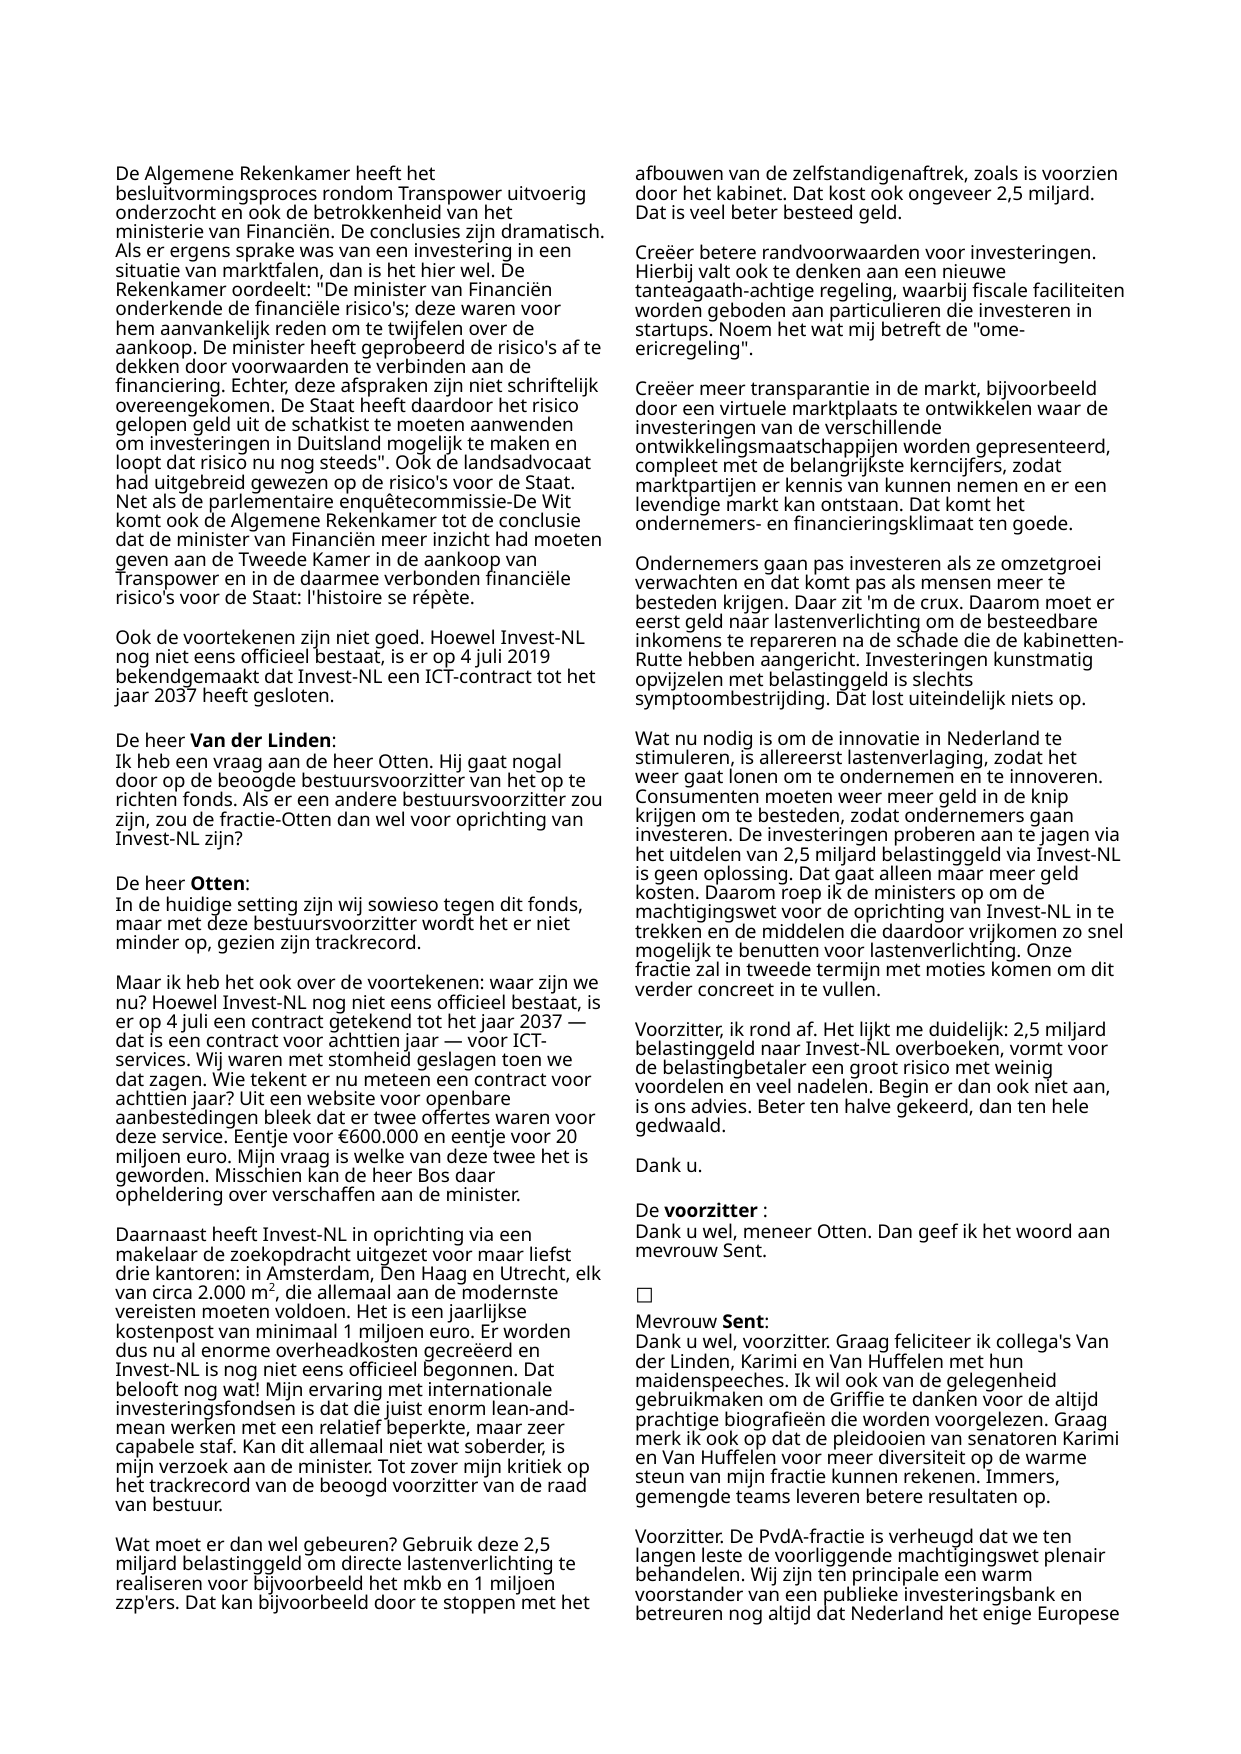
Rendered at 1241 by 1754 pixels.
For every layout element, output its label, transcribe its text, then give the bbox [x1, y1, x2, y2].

text Ik heb een vraag aan de heer Otten. Hij gaat nogal door op de beoogde bestuursvoorzitter van het op te richten fonds. Als er een andere bestuursvoorzitter zou zijn, zou de fractie-Otten dan wel voor oprichting van Invest-NL zijn? [115, 753, 605, 849]
text Wat nu nodig is om de innovatie in Nederland te stimuleren, is allereerst lastenverlaging, zodat het weer gaat lonen om te ondernemen en te innoveren. Consumenten moeten weer meer geld in de knip krijgen om te besteden, zodat ondernemers gaan investeren. De investeringen proberen aan te jagen via het uitdelen van 2,5 miljard belastinggeld via Invest-NL is geen oplossing. Dat gaat alleen maar meer geld kosten. Daarom roep ik de ministers op om de machtigingswet voor de oprichting van Invest-NL in te trekken en de middelen die daardoor vrijkomen zo snel mogelijk te benutten voor lastenverlichting. Onze fractie zal in tweede termijn met moties komen om dit verder concreet in te vullen. [635, 730, 1125, 1000]
text Daarnaast heeft Invest-NL in oprichting via een makelaar de zoekopdracht uitgezet voor maar liefst drie kantoren: in Amsterdam, Den Haag en Utrecht, elk van circa 2.000 m2, die allemaal aan de modernste vereisten moeten voldoen. Het is een jaarlijkse kostenpost van minimaal 1 miljoen euro. Er worden dus nu al enorme overheadkosten gecreëerd en Invest-NL is nog niet eens officieel begonnen. Dat belooft nog wat! Mijn ervaring met internationale investeringsfondsen is dat die juist enorm lean-and-mean werken met een relatief beperkte, maar zeer capabele staf. Kan dit allemaal niet wat soberder, is mijn verzoek aan de minister. Tot zover mijn kritiek op het trackrecord van de beoogd voorzitter van de raad van bestuur. [115, 1226, 605, 1515]
text Ondernemers gaan pas investeren als ze omzetgroei verwachten en dat komt pas als mensen meer te besteden krijgen. Daar zit 'm de crux. Daarom moet er eerst geld naar lastenverlichting om de besteedbare inkomens te repareren na de schade die de kabinetten-Rutte hebben aangericht. Investeringen kunstmatig opvijzelen met belastinggeld is slechts symptoombestrijding. Dat lost uiteindelijk niets op. [635, 555, 1125, 709]
text Maar ik heb het ook over de voortekenen: waar zijn we nu? Hoewel Invest-NL nog niet eens officieel bestaat, is er op 4 juli een contract getekend tot het jaar 2037 — dat is een contract voor achttien jaar — voor ICT-services. Wij waren met stomheid geslagen toen we dat zagen. Wie tekent er nu meteen een contract voor achttien jaar? Uit een website voor openbare aanbestedingen bleek dat er twee offertes waren voor deze service. Eentje voor €600.000 en eentje voor 20 miljoen euro. Mijn vraag is welke van deze twee het is geworden. Misschien kan de heer Bos daar opheldering over verschaffen aan de minister. [115, 974, 605, 1206]
text De Algemene Rekenkamer heeft het besluitvormingsproces rondom Transpower uitvoerig onderzocht en ook de betrokkenheid van het ministerie van Financiën. De conclusies zijn dramatisch. Als er ergens sprake was van een investering in een situatie van marktfalen, dan is het hier wel. De Rekenkamer oordeelt: "De minister van Financiën onderkende de financiële risico's; deze waren voor hem aanvankelijk reden om te twijfelen over de aankoop. De minister heeft geprobeerd de risico's af te dekken door voorwaarden te verbinden aan de financiering. Echter, deze afspraken zijn niet schriftelijk overeengekomen. De Staat heeft daardoor het risico gelopen geld uit de schatkist te moeten aanwenden om investeringen in Duitsland mogelijk te maken en loopt dat risico nu nog steeds". Ook de landsadvocaat had uitgebreid gewezen op de risico's voor de Staat. Net als de parlementaire enquêtecommissie-De Wit komt ook de Algemene Rekenkamer tot de conclusie dat de minister van Financiën meer inzicht had moeten geven aan de Tweede Kamer in de aankoop van Transpower en in de daarmee verbonden financiële risico's voor de Staat: l'histoire se répète. [115, 165, 605, 608]
text Wat moet er dan wel gebeuren? Gebruik deze 2,5 miljard belastinggeld om directe lastenverlichting te realiseren voor bijvoorbeeld het mkb en 1 miljoen zzp'ers. Dat kan bijvoorbeeld door te stoppen met het [115, 1536, 605, 1613]
text Ook de voortekenen zijn niet goed. Hoewel Invest-NL nog niet eens officieel bestaat, is er op 4 juli 2019 bekendgemaakt dat Invest-NL een ICT-contract tot het jaar 2037 heeft gesloten. [115, 629, 605, 706]
text Mevrouw Sent: [635, 1308, 1125, 1333]
text Voorzitter. De PvdA-fractie is verheugd dat we ten langen leste de voorliggende machtigingswet plenair behandelen. Wij zijn ten principale een warm voorstander van een publieke investeringsbank en betreuren nog altijd dat Nederland het enige Europese [635, 1528, 1125, 1624]
text Dank u. [635, 1157, 1125, 1176]
text ⬜ [635, 1282, 1125, 1308]
text De heer Van der Linden: [115, 727, 605, 753]
text afbouwen van de zelfstandigenaftrek, zoals is voorzien door het kabinet. Dat kost ook ongeveer 2,5 miljard. Dat is veel beter besteed geld. [635, 165, 1125, 223]
text Voorzitter, ik rond af. Het lijkt me duidelijk: 2,5 miljard belastinggeld naar Invest-NL overboeken, vormt voor de belastingbetaler een groot risico met weinig voordelen en veel nadelen. Begin er dan ook niet aan, is ons advies. Beter ten halve gekeerd, dan ten hele gedwaald. [635, 1021, 1125, 1136]
text Creëer betere randvoorwaarden voor investeringen. Hierbij valt ook te denken aan een nieuwe tanteagaath-achtige regeling, waarbij fiscale faciliteiten worden geboden aan particulieren die investeren in startups. Noem het wat mij betreft de "ome-ericregeling". [635, 244, 1125, 359]
text De voorzitter : [635, 1197, 1125, 1223]
text De heer Otten: [115, 870, 605, 896]
text Dank u wel, voorzitter. Graag feliciteer ik collega's Van der Linden, Karimi en Van Huffelen met hun maidenspeeches. Ik wil ook van de gelegenheid gebruikmaken om de Griffie te danken voor de altijd prachtige biografieën die worden voorgelezen. Graag merk ik ook op dat de pleidooien van senatoren Karimi en Van Huffelen voor meer diversiteit op de warme steun van mijn fractie kunnen rekenen. Immers, gemengde teams leveren betere resultaten op. [635, 1333, 1125, 1507]
text Dank u wel, meneer Otten. Dan geef ik het woord aan mevrouw Sent. [635, 1223, 1125, 1261]
text In de huidige setting zijn wij sowieso tegen dit fonds, maar met deze bestuursvoorzitter wordt het er niet minder op, gezien zijn trackrecord. [115, 896, 605, 954]
text Creëer meer transparantie in de markt, bijvoorbeeld door een virtuele marktplaats te ontwikkelen waar de investeringen van de verschillende ontwikkelingsmaatschappijen worden gepresenteerd, compleet met de belangrijkste kerncijfers, zodat marktpartijen er kennis van kunnen nemen en er een levendige markt kan ontstaan. Dat komt het ondernemers- en financieringsklimaat ten goede. [635, 380, 1125, 534]
